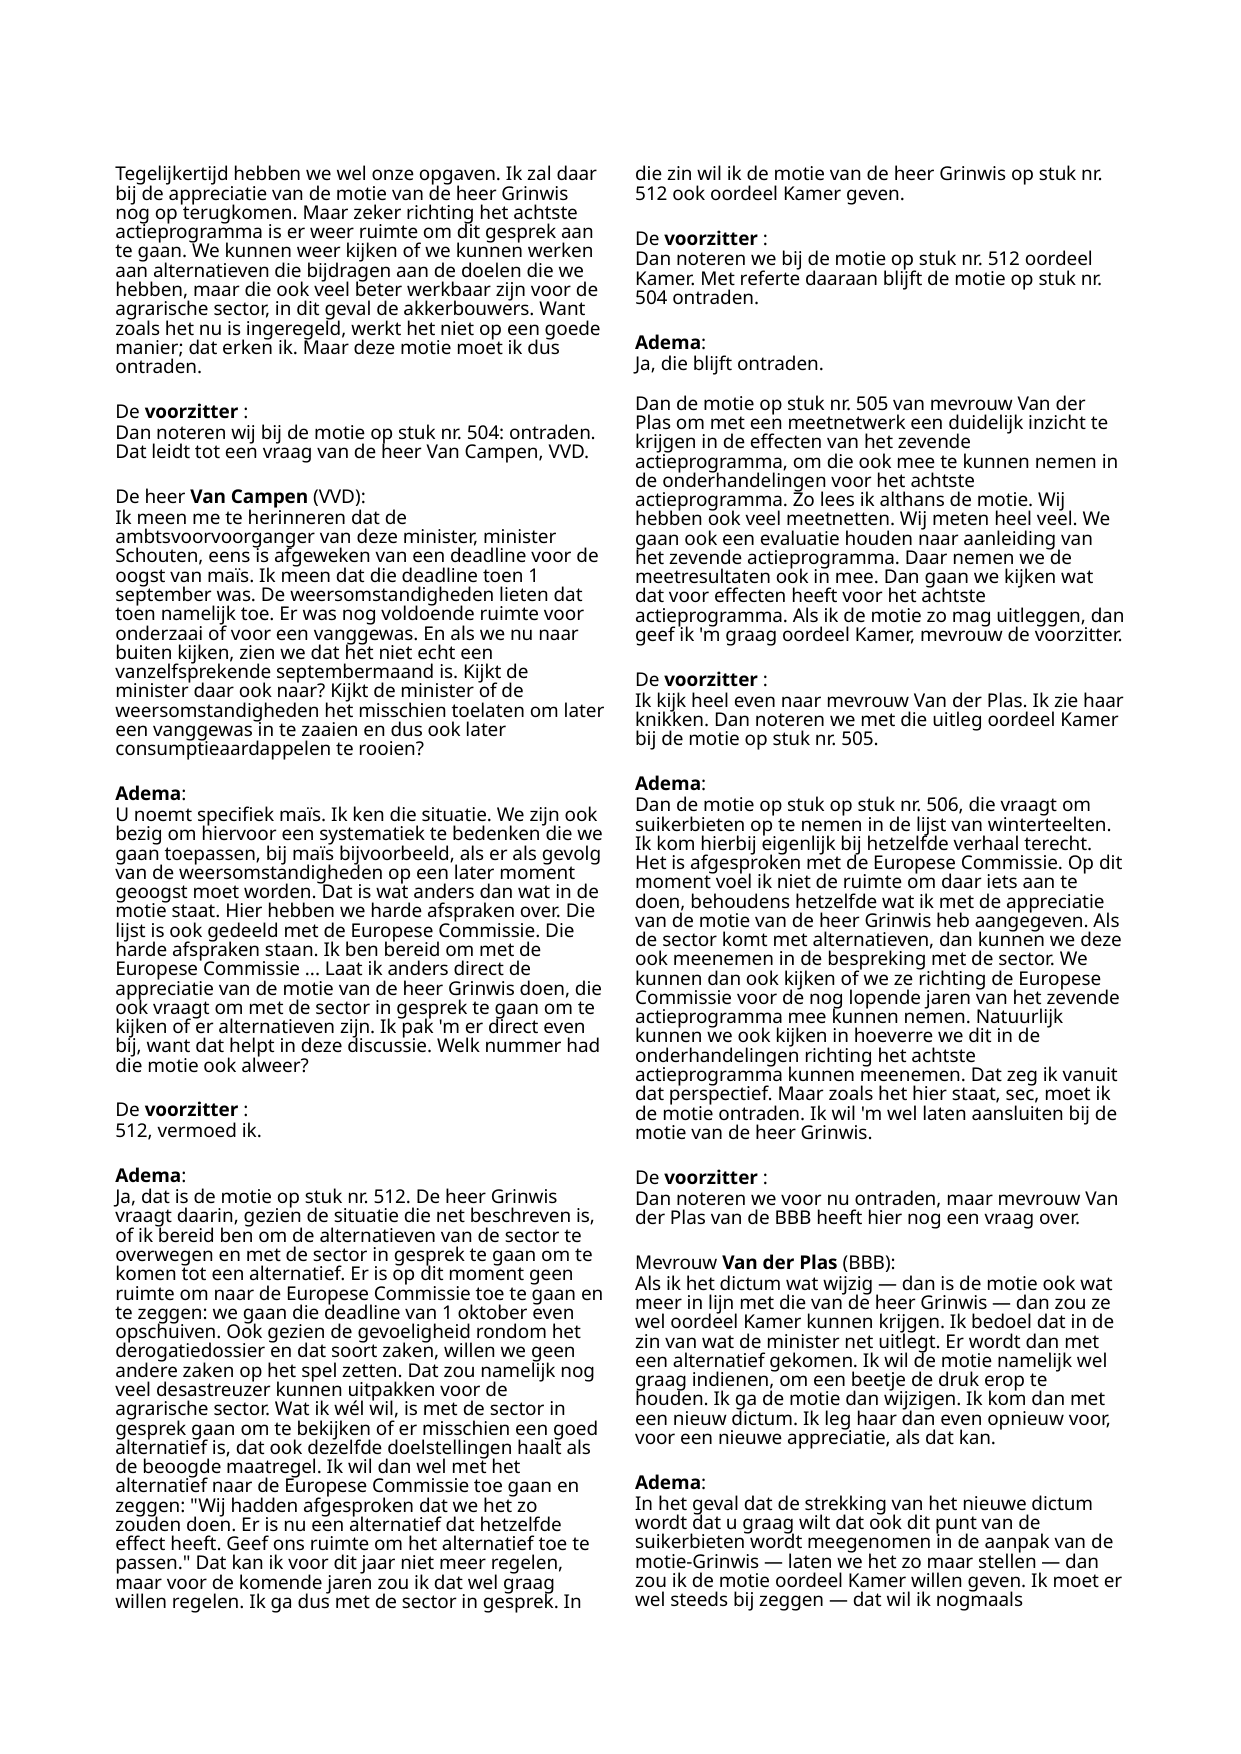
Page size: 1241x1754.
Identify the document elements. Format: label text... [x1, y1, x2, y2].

text die zin wil ik de motie van de heer Grinwis op stuk nr. 512 ook oordeel Kamer geven. [635, 165, 1125, 204]
text Dan de motie op stuk op stuk nr. 506, die vraagt om suikerbieten op te nemen in de lijst van winterteelten. Ik kom hierbij eigenlijk bij hetzelfde verhaal terecht. Het is afgesproken met de Europese Commissie. Op dit moment voel ik niet de ruimte om daar iets aan te doen, behoudens hetzelfde wat ik met de appreciatie van de motie van de heer Grinwis heb aangegeven. Als de sector komt met alternatieven, dan kunnen we deze ook meenemen in de bespreking met de sector. We kunnen dan ook kijken of we ze richting de Europese Commissie voor de nog lopende jaren van het zevende actieprogramma mee kunnen nemen. Natuurlijk kunnen we ook kijken in hoeverre we dit in de onderhandelingen richting het achtste actieprogramma kunnen meenemen. Dat zeg ik vanuit dat perspectief. Maar zoals het hier staat, sec, moet ik de motie ontraden. Ik wil 'm wel laten aansluiten bij de motie van de heer Grinwis. [635, 796, 1125, 1143]
text De voorzitter : [635, 1164, 1125, 1190]
text Ik meen me te herinneren dat de ambtsvoorvoorganger van deze minister, minister Schouten, eens is afgeweken van een deadline voor de oogst van maïs. Ik meen dat die deadline toen 1 september was. De weersomstandigheden lieten dat toen namelijk toe. Er was nog voldoende ruimte voor onderzaai of voor een vanggewas. En als we nu naar buiten kijken, zien we dat het niet echt een vanzelfsprekende septembermaand is. Kijkt de minister daar ook naar? Kijkt de minister of de weersomstandigheden het misschien toelaten om later een vanggewas in te zaaien en dus ook later consumptieaardappelen te rooien? [115, 509, 605, 759]
text Dan noteren we bij de motie op stuk nr. 512 oordeel Kamer. Met referte daaraan blijft de motie op stuk nr. 504 ontraden. [635, 250, 1125, 308]
text Dan noteren wij bij de motie op stuk nr. 504: ontraden. Dat leidt tot een vraag van de heer Van Campen, VVD. [115, 424, 605, 462]
text Adema: [635, 771, 1125, 796]
text Ik kijk heel even naar mevrouw Van der Plas. Ik zie haar knikken. Dan noteren we met die uitleg oordeel Kamer bij de motie op stuk nr. 505. [635, 692, 1125, 750]
text De voorzitter : [115, 398, 605, 424]
text Dan de motie op stuk nr. 505 van mevrouw Van der Plas om met een meetnetwerk een duidelijk inzicht te krijgen in de effecten van het zevende actieprogramma, om die ook mee te kunnen nemen in de onderhandelingen voor het achtste actieprogramma. Zo lees ik althans de motie. Wij hebben ook veel meetnetten. Wij meten heel veel. We gaan ook een evaluatie houden naar aanleiding van het zevende actieprogramma. Daar nemen we de meetresultaten ook in mee. Dan gaan we kijken wat dat voor effecten heeft voor het achtste actieprogramma. Als ik de motie zo mag uitleggen, dan geef ik 'm graag oordeel Kamer, mevrouw de voorzitter. [635, 395, 1125, 645]
text Adema: [115, 780, 605, 806]
text De heer Van Campen (VVD): [115, 483, 605, 509]
text Mevrouw Van der Plas (BBB): [635, 1249, 1125, 1275]
text Ja, dat is de motie op stuk nr. 512. De heer Grinwis vraagt daarin, gezien de situatie die net beschreven is, of ik bereid ben om de alternatieven van de sector te overwegen en met de sector in gesprek te gaan om te komen tot een alternatief. Er is op dit moment geen ruimte om naar de Europese Commissie toe te gaan en te zeggen: we gaan die deadline van 1 oktober even opschuiven. Ook gezien de gevoeligheid rondom het derogatiedossier en dat soort zaken, willen we geen andere zaken op het spel zetten. Dat zou namelijk nog veel desastreuzer kunnen uitpakken voor de agrarische sector. Wat ik wél wil, is met de sector in gesprek gaan om te bekijken of er misschien een goed alternatief is, dat ook dezelfde doelstellingen haalt als de beoogde maatregel. Ik wil dan wel met het alternatief naar de Europese Commissie toe gaan en zeggen: "Wij hadden afgesproken dat we het zo zouden doen. Er is nu een alternatief dat hetzelfde effect heeft. Geef ons ruimte om het alternatief toe te passen." Dat kan ik voor dit jaar niet meer regelen, maar voor de komende jaren zou ik dat wel graag willen regelen. Ik ga dus met de sector in gesprek. In [115, 1188, 605, 1612]
text Dan noteren we voor nu ontraden, maar mevrouw Van der Plas van de BBB heeft hier nog een vraag over. [635, 1190, 1125, 1228]
text De voorzitter : [635, 225, 1125, 250]
text Tegelijkertijd hebben we wel onze opgaven. Ik zal daar bij de appreciatie van de motie van de heer Grinwis nog op terugkomen. Maar zeker richting het achtste actieprogramma is er weer ruimte om dit gesprek aan te gaan. We kunnen weer kijken of we kunnen werken aan alternatieven die bijdragen aan de doelen die we hebben, maar die ook veel beter werkbaar zijn voor de agrarische sector, in dit geval de akkerbouwers. Want zoals het nu is ingeregeld, werkt het niet op een goede manier; dat erken ik. Maar deze motie moet ik dus ontraden. [115, 165, 605, 377]
text Adema: [115, 1162, 605, 1188]
text In het geval dat de strekking van het nieuwe dictum wordt dat u graag wilt dat ook dit punt van de suikerbieten wordt meegenomen in de aanpak van de motie-Grinwis — laten we het zo maar stellen — dan zou ik de motie oordeel Kamer willen geven. Ik moet er wel steeds bij zeggen — dat wil ik nogmaals [635, 1495, 1125, 1610]
text 512, vermoed ik. [115, 1122, 605, 1142]
text Adema: [635, 1469, 1125, 1495]
text Als ik het dictum wat wijzig — dan is de motie ook wat meer in lijn met die van de heer Grinwis — dan zou ze wel oordeel Kamer kunnen krijgen. Ik bedoel dat in de zin van wat de minister net uitlegt. Er wordt dan met een alternatief gekomen. Ik wil de motie namelijk wel graag indienen, om een beetje de druk erop te houden. Ik ga de motie dan wijzigen. Ik kom dan met een nieuw dictum. Ik leg haar dan even opnieuw voor, voor een nieuwe appreciatie, als dat kan. [635, 1275, 1125, 1448]
text U noemt specifiek maïs. Ik ken die situatie. We zijn ook bezig om hiervoor een systematiek te bedenken die we gaan toepassen, bij maïs bijvoorbeeld, als er als gevolg van de weersomstandigheden op een later moment geoogst moet worden. Dat is wat anders dan wat in de motie staat. Hier hebben we harde afspraken over. Die lijst is ook gedeeld met de Europese Commissie. Die harde afspraken staan. Ik ben bereid om met de Europese Commissie ... Laat ik anders direct de appreciatie van de motie van de heer Grinwis doen, die ook vraagt om met de sector in gesprek te gaan om te kijken of er alternatieven zijn. Ik pak 'm er direct even bij, want dat helpt in deze discussie. Welk nummer had die motie ook alweer? [115, 806, 605, 1076]
text De voorzitter : [115, 1097, 605, 1122]
text De voorzitter : [635, 666, 1125, 692]
text Adema: [635, 329, 1125, 355]
text Ja, die blijft ontraden. [635, 355, 1125, 374]
